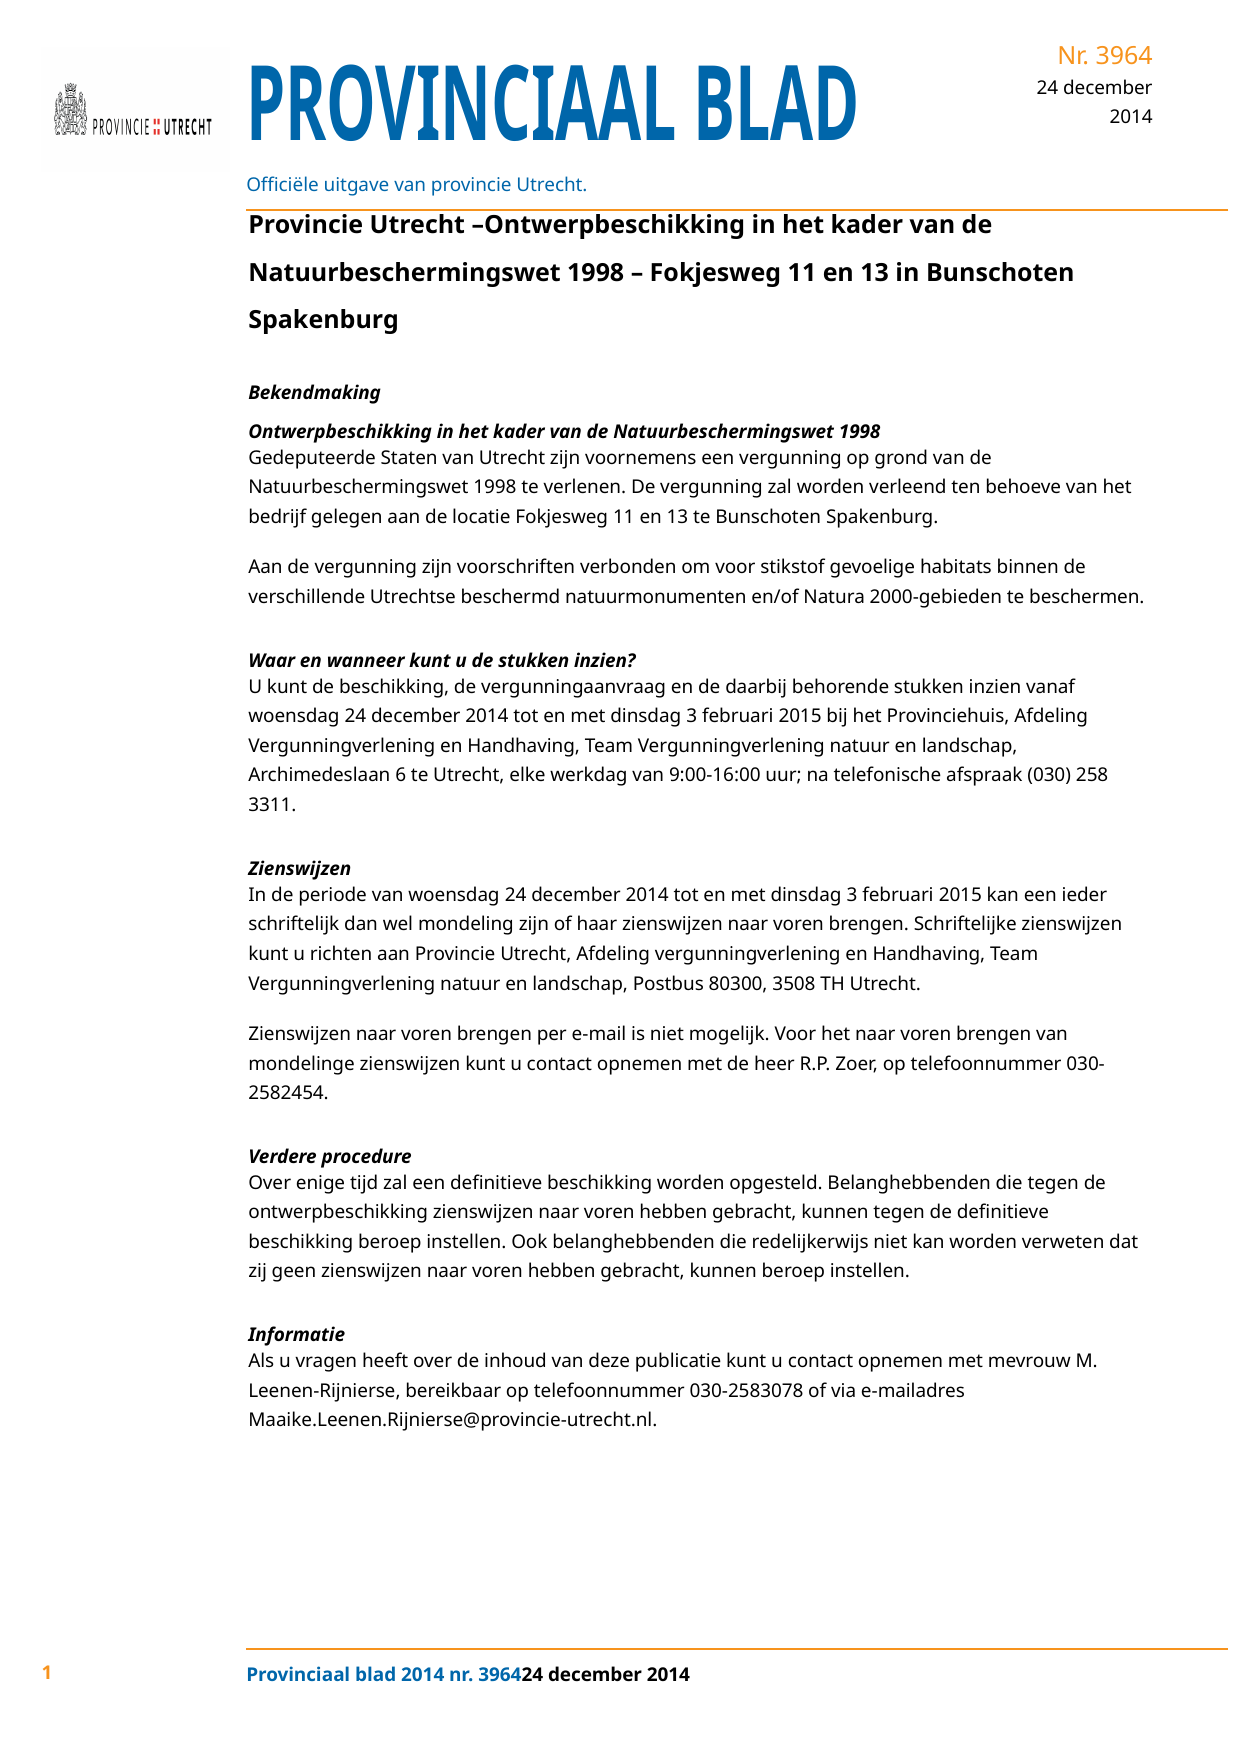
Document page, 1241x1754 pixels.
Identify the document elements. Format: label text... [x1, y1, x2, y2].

text In de periode van woensdag 24 december 2014 tot en met dinsdag 3 februari 2015 kan een ieder schriftelijk dan wel mondeling zijn of haar zienswijzen naar voren brengen. Schriftelijke zienswijzen kunt u richten aan Provincie Utrecht, Afdeling vergunningverlening en Handhaving, Team Vergunningverlening natuur en landschap, Postbus 80300, 3508 TH Utrecht. [248, 881, 1152, 995]
text Provincie Utrecht –Ontwerpbeschikking in het kader van de Natuurbeschermingswet 1998 – Fokjesweg 11 en 13 in Bunschoten Spakenburg [248, 211, 1152, 336]
text Over enige tijd zal een definitieve beschikking worden opgesteld. Belanghebbenden die tegen de ontwerpbeschikking zienswijzen naar voren hebben gebracht, kunnen tegen de definitieve beschikking beroep instellen. Ook belanghebbenden die redelijkerwijs niet kan worden verweten dat zij geen zienswijzen naar voren hebben gebracht, kunnen beroep instellen. [248, 1169, 1152, 1283]
text Waar en wanneer kunt u de stukken inzien? [248, 647, 1152, 673]
picture [41, 47, 231, 172]
text Bekendmaking [248, 379, 1152, 405]
text Als u vragen heeft over de inhoud van deze publicatie kunt u contact opnemen met mevrouw M. Leenen-Rijnierse, bereikbaar op telefoonnummer 030-2583078 of via e-mailadres Maaike.Leenen.Rijnierse@provincie-utrecht.nl. [248, 1347, 1152, 1432]
text Ontwerpbeschikking in het kader van de Natuurbeschermingswet 1998 [248, 418, 1152, 444]
text Aan de vergunning zijn voorschriften verbonden om voor stikstof gevoelige habitats binnen de verschillende Utrechtse beschermd natuurmonumenten en/of Natura 2000-gebieden te beschermen. [248, 554, 1152, 609]
text U kunt de beschikking, de vergunningaanvraag en de daarbij behorende stukken inzien vanaf woensdag 24 december 2014 tot en met dinsdag 3 februari 2015 bij het Provinciehuis, Afdeling Vergunningverlening en Handhaving, Team Vergunningverlening natuur en landschap, Archimedeslaan 6 te Utrecht, elke werkdag van 9:00-16:00 uur; na telefonische afspraak (030) 258 3311. [248, 673, 1152, 817]
text Verdere procedure [248, 1143, 1152, 1169]
text Zienswijzen [248, 855, 1152, 881]
text Gedeputeerde Staten van Utrecht zijn voornemens een vergunning op grond van de Natuurbeschermingswet 1998 te verlenen. De vergunning zal worden verleend ten behoeve van het bedrijf gelegen aan de locatie Fokjesweg 11 en 13 te Bunschoten Spakenburg. [248, 444, 1152, 529]
text Zienswijzen naar voren brengen per e-mail is niet mogelijk. Voor het naar voren brengen van mondelinge zienswijzen kunt u contact opnemen met de heer R.P. Zoer, op telefoonnummer 030-2582454. [248, 1020, 1152, 1105]
text Informatie [248, 1322, 1152, 1347]
